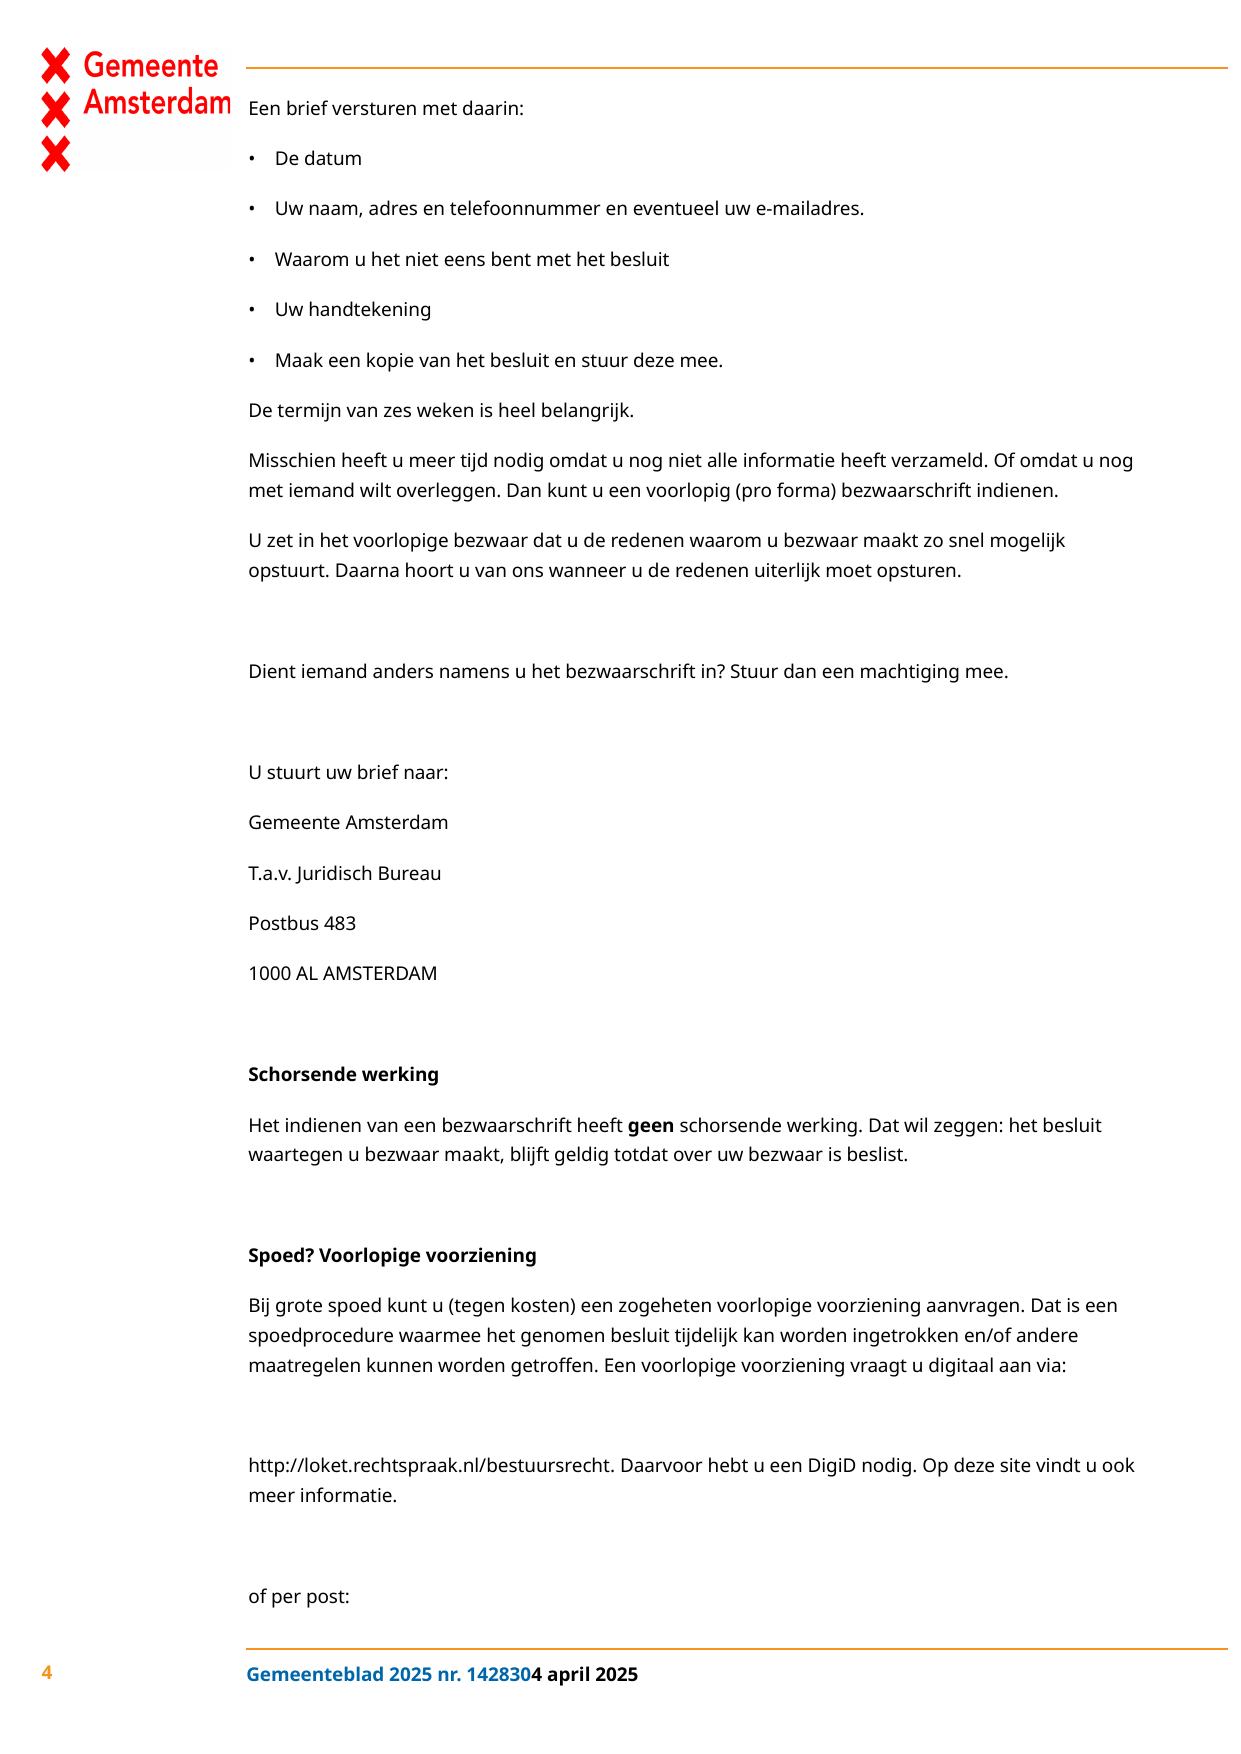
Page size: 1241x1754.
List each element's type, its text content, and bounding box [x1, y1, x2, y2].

text • Waarom u het niet eens bent met het besluit [248, 246, 1152, 272]
text of per post: [248, 1583, 1152, 1609]
text Misschien heeft u meer tijd nodig omdat u nog niet alle informatie heeft verzameld. Of omdat u nog met iemand wilt overleggen. Dan kunt u een voorlopig (pro forma) bezwaarschrift indienen. [248, 448, 1152, 503]
text • Uw naam, adres en telefoonnummer en eventueel uw e-mailadres. [248, 196, 1152, 221]
text 1000 AL AMSTERDAM [248, 961, 1152, 986]
text Het indienen van een bezwaarschrift heeft geen schorsende werking. Dat wil zeggen: het besluit waartegen u bezwaar maakt, blijft geldig totdat over uw bezwaar is beslist. [248, 1112, 1152, 1167]
text Bij grote spoed kunt u (tegen kosten) een zogeheten voorlopige voorziening aanvragen. Dat is een spoedprocedure waarmee het genomen besluit tijdelijk kan worden ingetrokken en/of andere maatregelen kunnen worden getroffen. Een voorlopige voorziening vraagt u digitaal aan via: [248, 1293, 1152, 1378]
text Postbus 483 [248, 910, 1152, 936]
text Gemeente Amsterdam [248, 809, 1152, 835]
text De termijn van zes weken is heel belangrijk. [248, 397, 1152, 423]
text • Maak een kopie van het besluit en stuur deze mee. [248, 347, 1152, 373]
text Een brief versturen met daarin: [248, 95, 1152, 121]
text U zet in het voorlopige bezwaar dat u de redenen waarom u bezwaar maakt zo snel mogelijk opstuurt. Daarna hoort u van ons wanneer u de redenen uiterlijk moet opsturen. [248, 528, 1152, 583]
text • De datum [248, 145, 1152, 171]
text U stuurt uw brief naar: [248, 759, 1152, 785]
text http://loket.rechtspraak.nl/bestuursrecht. Daarvoor hebt u een DigiD nodig. Op deze site vindt u ook meer informatie. [248, 1453, 1152, 1508]
text T.a.v. Juridisch Bureau [248, 860, 1152, 886]
picture [41, 47, 231, 172]
text Schorsende werking [248, 1061, 1152, 1087]
text Dient iemand anders namens u het bezwaarschrift in? Stuur dan een machtiging mee. [248, 658, 1152, 684]
text • Uw handtekening [248, 296, 1152, 322]
text Spoed? Voorlopige voorziening [248, 1242, 1152, 1268]
